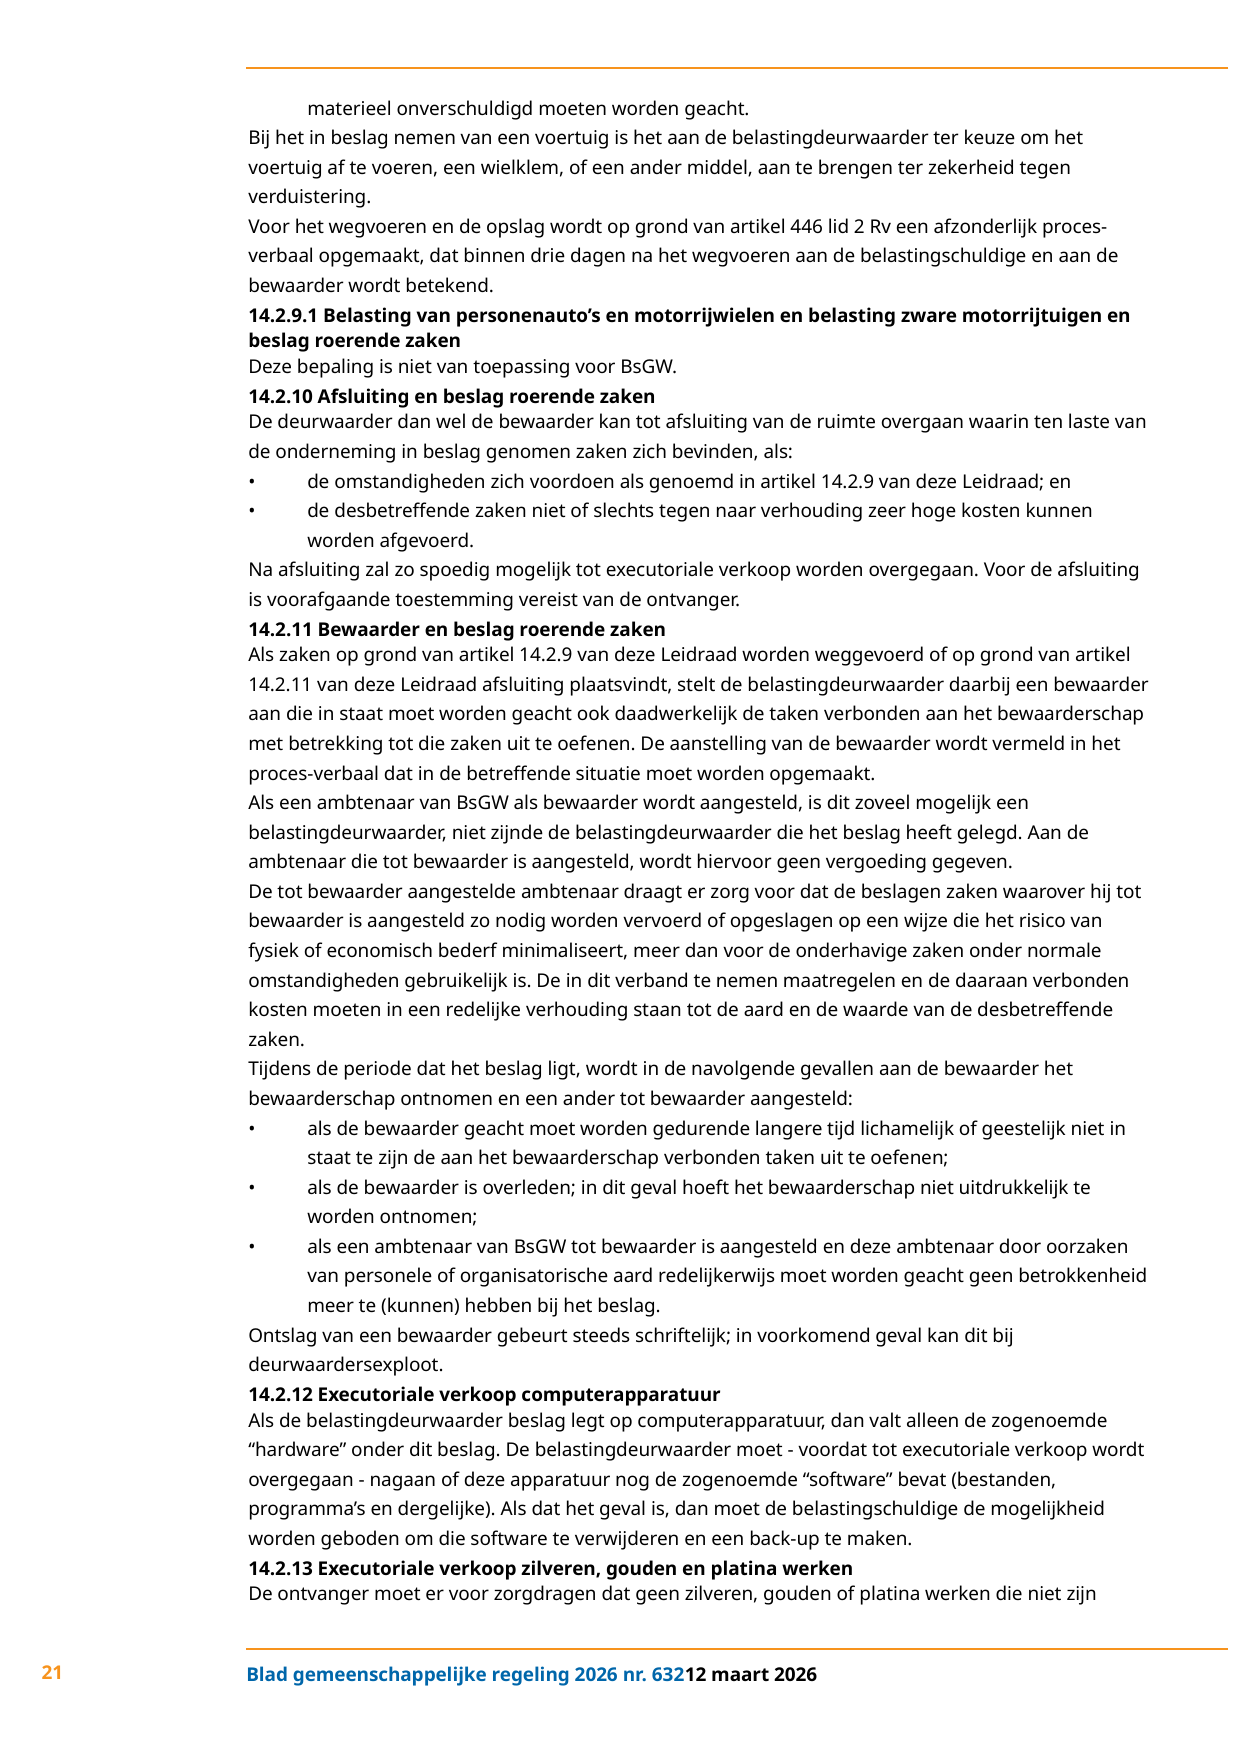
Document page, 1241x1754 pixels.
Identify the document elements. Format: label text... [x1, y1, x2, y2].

text Tijdens de periode dat het beslag ligt, wordt in de navolgende gevallen aan de bewaarder het bewaarderschap ontnomen en een ander tot bewaarder aangesteld: [248, 1056, 1152, 1111]
text Ontslag van een bewaarder gebeurt steeds schriftelijk; in voorkomend geval kan dit bij deurwaardersexploot. [248, 1322, 1152, 1377]
text 14.2.11 Bewaarder en beslag roerende zaken [248, 616, 1152, 641]
text Als zaken op grond van artikel 14.2.9 van deze Leidraad worden weggevoerd of op grond van artikel 14.2.11 van deze Leidraad afsluiting plaatsvindt, stelt de belastingdeurwaarder daarbij een bewaarder aan die in staat moet worden geacht ook daadwerkelijk de taken verbonden aan het bewaarderschap met betrekking tot die zaken uit te oefenen. De aanstelling van de bewaarder wordt vermeld in het proces-verbaal dat in de betreffende situatie moet worden opgemaakt. [248, 641, 1152, 786]
text 14.2.12 Executoriale verkoop computerapparatuur [248, 1381, 1152, 1407]
list als een ambtenaar van BsGW tot bewaarder is aangesteld en deze ambtenaar door oorzaken van personele of organisatorische aard redelijkerwijs moet worden geacht geen betrokkenheid meer te (kunnen) hebben bij het beslag. [248, 1233, 1152, 1318]
text Bij het in beslag nemen van een voertuig is het aan de belastingdeurwaarder ter keuze om het voertuig af te voeren, een wielklem, of een ander middel, aan te brengen ter zekerheid tegen verduistering. [248, 124, 1152, 209]
text 14.2.10 Afsluiting en beslag roerende zaken [248, 383, 1152, 409]
list materieel onverschuldigd moeten worden geacht. [248, 95, 1152, 121]
list de omstandigheden zich voordoen als genoemd in artikel 14.2.9 van deze Leidraad; en [248, 468, 1152, 493]
text De ontvanger moet er voor zorgdragen dat geen zilveren, gouden of platina werken die niet zijn [248, 1580, 1152, 1606]
text Deze bepaling is niet van toepassing voor BsGW. [248, 353, 1152, 379]
list de desbetreffende zaken niet of slechts tegen naar verhouding zeer hoge kosten kunnen worden afgevoerd. [248, 497, 1152, 553]
text Als de belastingdeurwaarder beslag legt op computerapparatuur, dan valt alleen de zogenoemde “hardware” onder dit beslag. De belastingdeurwaarder moet - voordat tot executoriale verkoop wordt overgegaan - nagaan of deze apparatuur nog de zogenoemde “software” bevat (bestanden, programma’s en dergelijke). Als dat het geval is, dan moet de belastingschuldige de mogelijkheid worden geboden om die software te verwijderen en een back-up te maken. [248, 1407, 1152, 1551]
list als de bewaarder is overleden; in dit geval hoeft het bewaarderschap niet uitdrukkelijk te worden ontnomen; [248, 1174, 1152, 1229]
text 14.2.13 Executoriale verkoop zilveren, gouden en platina werken [248, 1555, 1152, 1580]
text De tot bewaarder aangestelde ambtenaar draagt er zorg voor dat de beslagen zaken waarover hij tot bewaarder is aangesteld zo nodig worden vervoerd of opgeslagen op een wijze die het risico van fysiek of economisch bederf minimaliseert, meer dan voor de onderhavige zaken onder normale omstandigheden gebruikelijk is. De in dit verband te nemen maatregelen en de daaraan verbonden kosten moeten in een redelijke verhouding staan tot de aard en de waarde van de desbetreffende zaken. [248, 878, 1152, 1052]
list als de bewaarder geacht moet worden gedurende langere tijd lichamelijk of geestelijk niet in staat te zijn de aan het bewaarderschap verbonden taken uit te oefenen; [248, 1115, 1152, 1170]
text De deurwaarder dan wel de bewaarder kan tot afsluiting van de ruimte overgaan waarin ten laste van de onderneming in beslag genomen zaken zich bevinden, als: [248, 409, 1152, 464]
text 14.2.9.1 Belasting van personenauto’s en motorrijwielen en belasting zware motorrijtuigen en beslag roerende zaken [248, 302, 1152, 353]
text Als een ambtenaar van BsGW als bewaarder wordt aangesteld, is dit zoveel mogelijk een belastingdeurwaarder, niet zijnde de belastingdeurwaarder die het beslag heeft gelegd. Aan de ambtenaar die tot bewaarder is aangesteld, wordt hiervoor geen vergoeding gegeven. [248, 789, 1152, 874]
picture [41, 47, 231, 172]
text Voor het wegvoeren en de opslag wordt op grond van artikel 446 lid 2 Rv een afzonderlijk proces-verbaal opgemaakt, dat binnen drie dagen na het wegvoeren aan de belastingschuldige en aan de bewaarder wordt betekend. [248, 213, 1152, 298]
text Na afsluiting zal zo spoedig mogelijk tot executoriale verkoop worden overgegaan. Voor de afsluiting is voorafgaande toestemming vereist van de ontvanger. [248, 557, 1152, 612]
